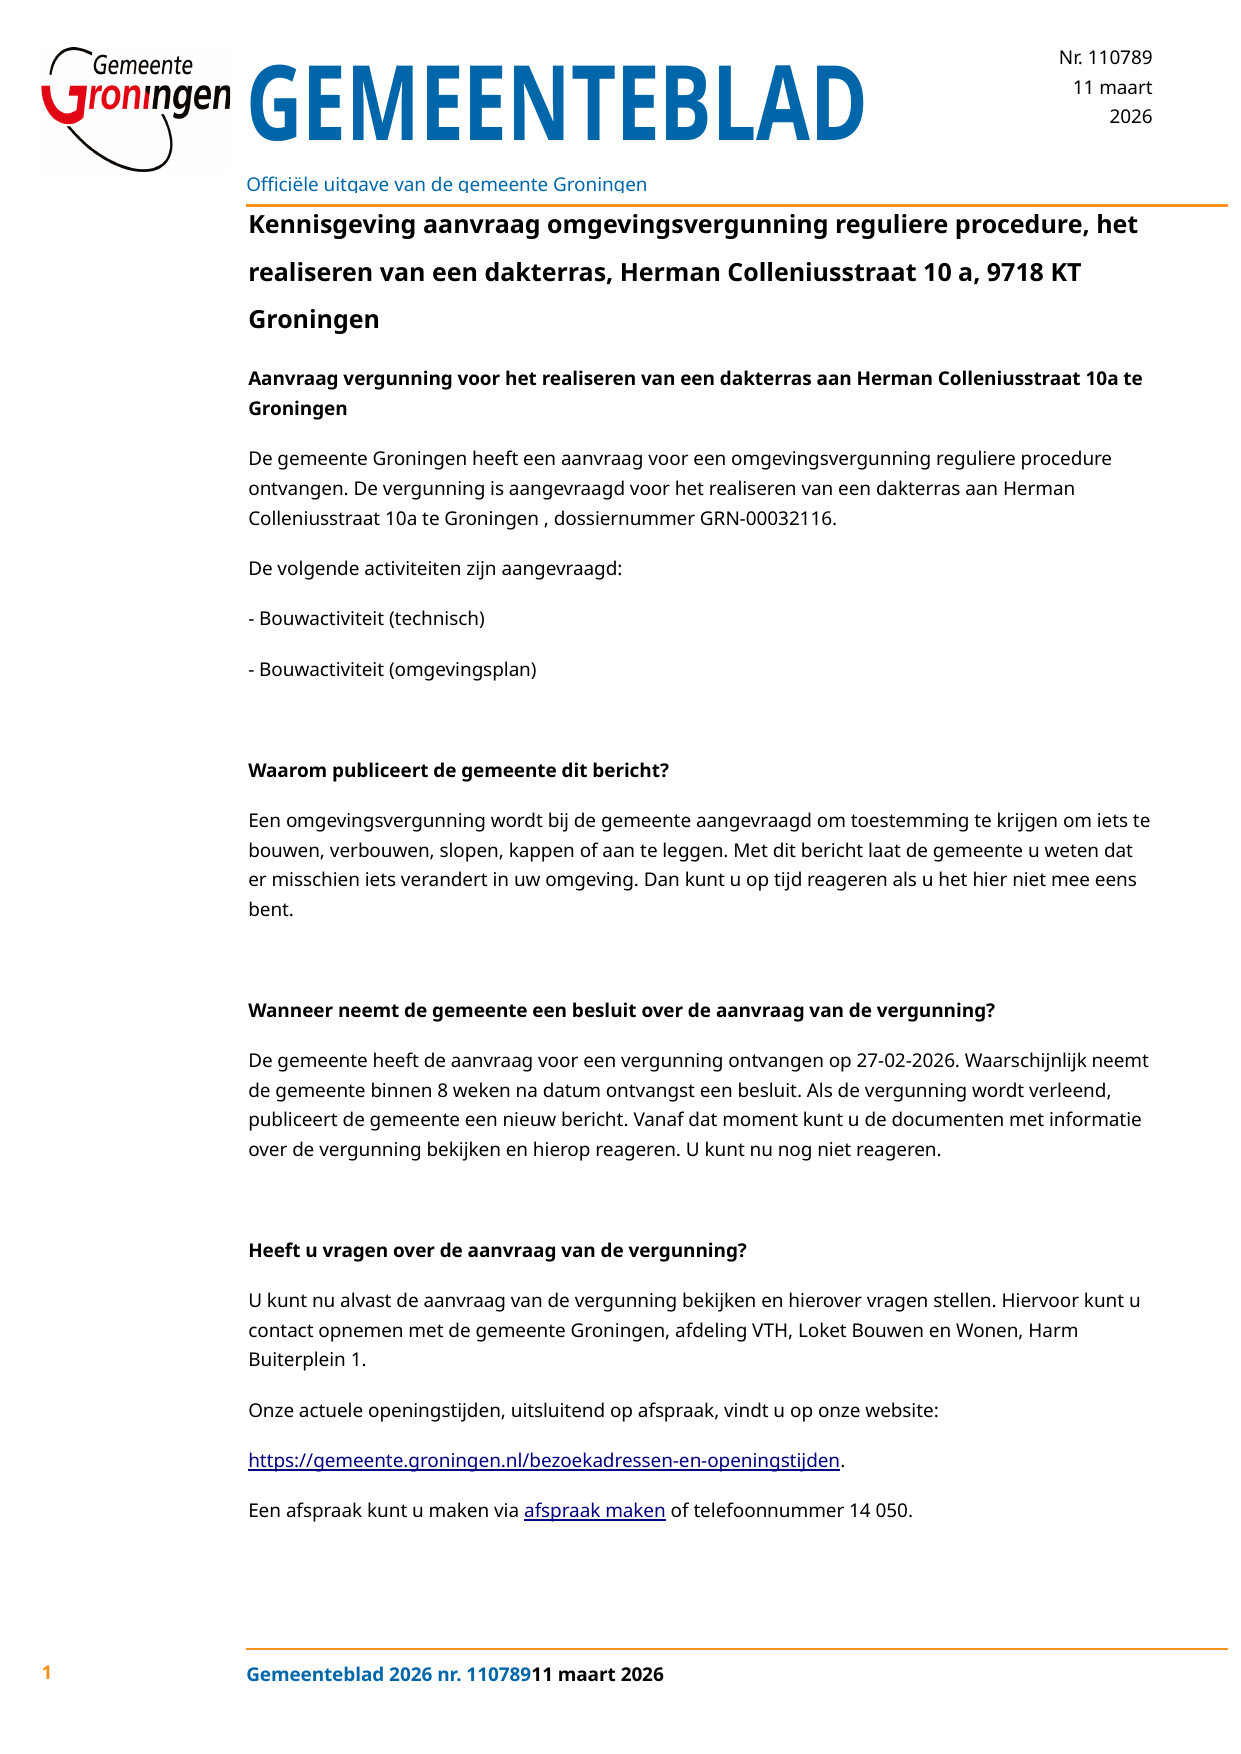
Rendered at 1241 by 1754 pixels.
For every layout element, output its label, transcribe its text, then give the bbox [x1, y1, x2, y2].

text - Bouwactiviteit (technisch) [248, 606, 1152, 631]
text Heeft u vragen over de aanvraag van de vergunning? [248, 1237, 1152, 1262]
text Waarom publiceert de gemeente dit bericht? [248, 757, 1152, 782]
text https://gemeente.groningen.nl/bezoekadressen-en-openingstijden. [248, 1447, 1152, 1473]
text - Bouwactiviteit (omgevingsplan) [248, 656, 1152, 682]
text De gemeente Groningen heeft een aanvraag voor een omgevingsvergunning reguliere procedure ontvangen. De vergunning is aangevraagd voor het realiseren van een dakterras aan Herman Colleniusstraat 10a te Groningen , dossiernummer GRN-00032116. [248, 446, 1152, 530]
text Aanvraag vergunning voor het realiseren van een dakterras aan Herman Colleniusstraat 10a te Groningen [248, 366, 1152, 421]
text De volgende activiteiten zijn aangevraagd: [248, 555, 1152, 581]
text De gemeente heeft de aanvraag voor een vergunning ontvangen op 27-02-2026. Waarschijnlijk neemt de gemeente binnen 8 weken na datum ontvangst een besluit. Als de vergunning wordt verleend, publiceert de gemeente een nieuw bericht. Vanaf dat moment kunt u de documenten met informatie over de vergunning bekijken en hierop reageren. U kunt nu nog niet reageren. [248, 1047, 1152, 1162]
text Onze actuele openingstijden, uitsluitend op afspraak, vindt u op onze website: [248, 1397, 1152, 1422]
text Een omgevingsvergunning wordt bij de gemeente aangevraagd om toestemming te krijgen om iets te bouwen, verbouwen, slopen, kappen of aan te leggen. Met dit bericht laat de gemeente u weten dat er misschien iets verandert in uw omgeving. Dan kunt u op tijd reageren als u het hier niet mee eens bent. [248, 807, 1152, 922]
text Kennisgeving aanvraag omgevingsvergunning reguliere procedure, het realiseren van een dakterras, Herman Colleniusstraat 10 a, 9718 KT Groningen [248, 207, 1152, 336]
text Wanneer neemt de gemeente een besluit over de aanvraag van de vergunning? [248, 997, 1152, 1022]
picture [41, 47, 231, 172]
text U kunt nu alvast de aanvraag van de vergunning bekijken en hierover vragen stellen. Hiervoor kunt u contact opnemen met de gemeente Groningen, afdeling VTH, Loket Bouwen en Wonen, Harm Buiterplein 1. [248, 1287, 1152, 1372]
text Een afspraak kunt u maken via afspraak maken of telefoonnummer 14 050. [248, 1498, 1152, 1523]
